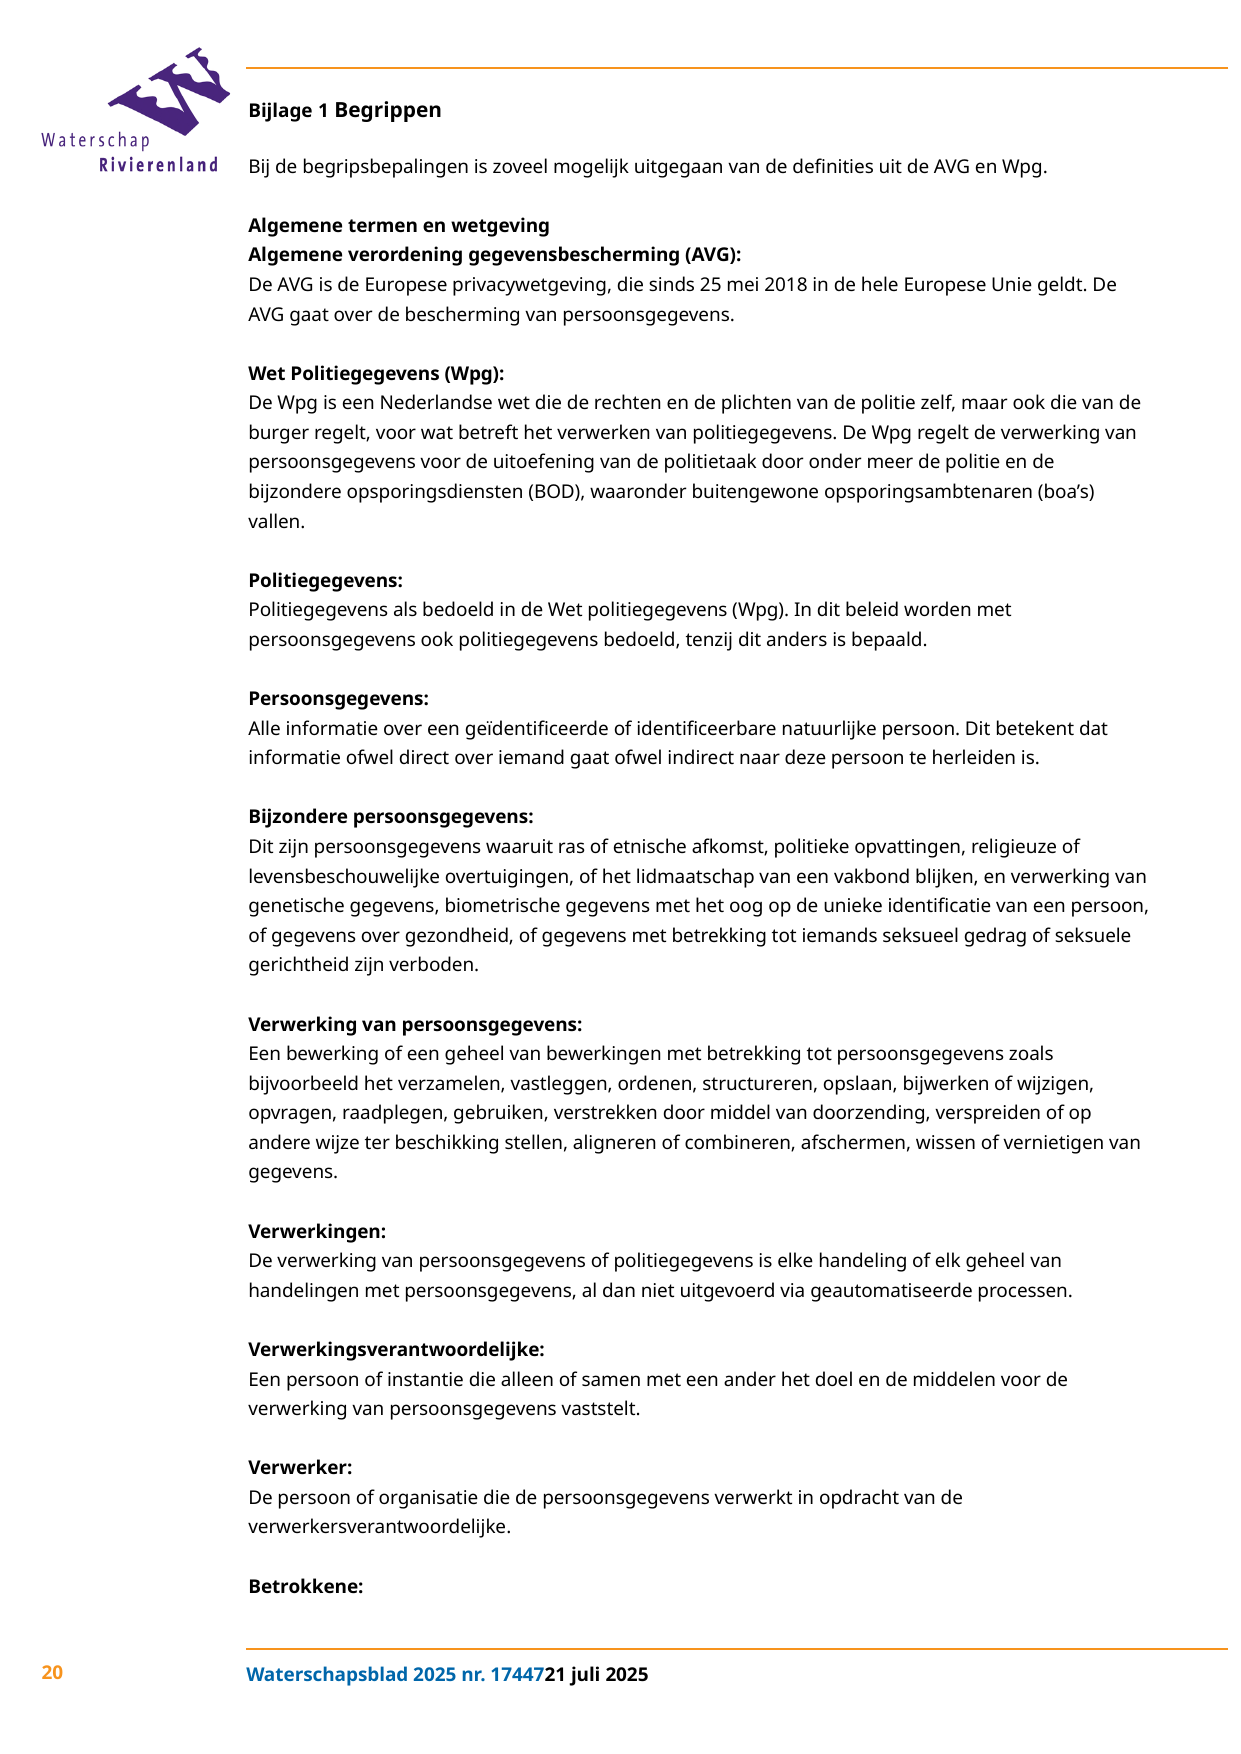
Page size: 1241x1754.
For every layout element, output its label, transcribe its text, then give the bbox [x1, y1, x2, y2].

text Algemene termen en wetgeving [248, 212, 1152, 238]
text Persoonsgegevens: [248, 685, 1152, 711]
text Politiegegevens: [248, 567, 1152, 593]
text Verwerker: [248, 1454, 1152, 1480]
text Een bewerking of een geheel van bewerkingen met betrekking tot persoonsgegevens zoals bijvoorbeeld het verzamelen, vastleggen, ordenen, structureren, opslaan, bijwerken of wijzigen, opvragen, raadplegen, gebruiken, verstrekken door middel van doorzending, verspreiden of op andere wijze ter beschikking stellen, aligneren of combineren, afschermen, wissen of vernietigen van gegevens. [248, 1040, 1152, 1184]
text Betrokkene: [248, 1573, 1152, 1599]
text Alle informatie over een geïdentificeerde of identificeerbare natuurlijke persoon. Dit betekent dat informatie ofwel direct over iemand gaat ofwel indirect naar deze persoon te herleiden is. [248, 715, 1152, 770]
text Bijzondere persoonsgegevens: [248, 804, 1152, 829]
text Verwerkingsverantwoordelijke: [248, 1336, 1152, 1362]
text Bij de begripsbepalingen is zoveel mogelijk uitgegaan van de definities uit de AVG en Wpg. [248, 153, 1152, 179]
picture [41, 47, 231, 172]
text Politiegegevens als bedoeld in de Wet politiegegevens (Wpg). In dit beleid worden met persoonsgegevens ook politiegegevens bedoeld, tenzij dit anders is bepaald. [248, 597, 1152, 652]
text Bijlage 1 Begrippen [248, 95, 1152, 123]
text Wet Politiegegevens (Wpg): [248, 360, 1152, 386]
text De Wpg is een Nederlandse wet die de rechten en de plichten van de politie zelf, maar ook die van de burger regelt, voor wat betreft het verwerken van politiegegevens. De Wpg regelt de verwerking van persoonsgegevens voor de uitoefening van de politietaak door onder meer de politie en de bijzondere opsporingsdiensten (BOD), waaronder buitengewone opsporingsambtenaren (boa’s) vallen. [248, 389, 1152, 534]
text Verwerkingen: [248, 1218, 1152, 1244]
text Verwerking van persoonsgegevens: [248, 1011, 1152, 1037]
text De verwerking van persoonsgegevens of politiegegevens is elke handeling of elk geheel van handelingen met persoonsgegevens, al dan niet uitgevoerd via geautomatiseerde processen. [248, 1247, 1152, 1303]
text Dit zijn persoonsgegevens waaruit ras of etnische afkomst, politieke opvattingen, religieuze of levensbeschouwelijke overtuigingen, of het lidmaatschap van een vakbond blijken, en verwerking van genetische gegevens, biometrische gegevens met het oog op de unieke identificatie van een persoon, of gegevens over gezondheid, of gegevens met betrekking tot iemands seksueel gedrag of seksuele gerichtheid zijn verboden. [248, 833, 1152, 977]
text Een persoon of instantie die alleen of samen met een ander het doel en de middelen voor de verwerking van persoonsgegevens vaststelt. [248, 1366, 1152, 1421]
text De AVG is de Europese privacywetgeving, die sinds 25 mei 2018 in de hele Europese Unie geldt. De AVG gaat over de bescherming van persoonsgegevens. [248, 271, 1152, 327]
text De persoon of organisatie die de persoonsgegevens verwerkt in opdracht van de verwerkersverantwoordelijke. [248, 1484, 1152, 1539]
text Algemene verordening gegevensbescherming (AVG): [248, 242, 1152, 267]
